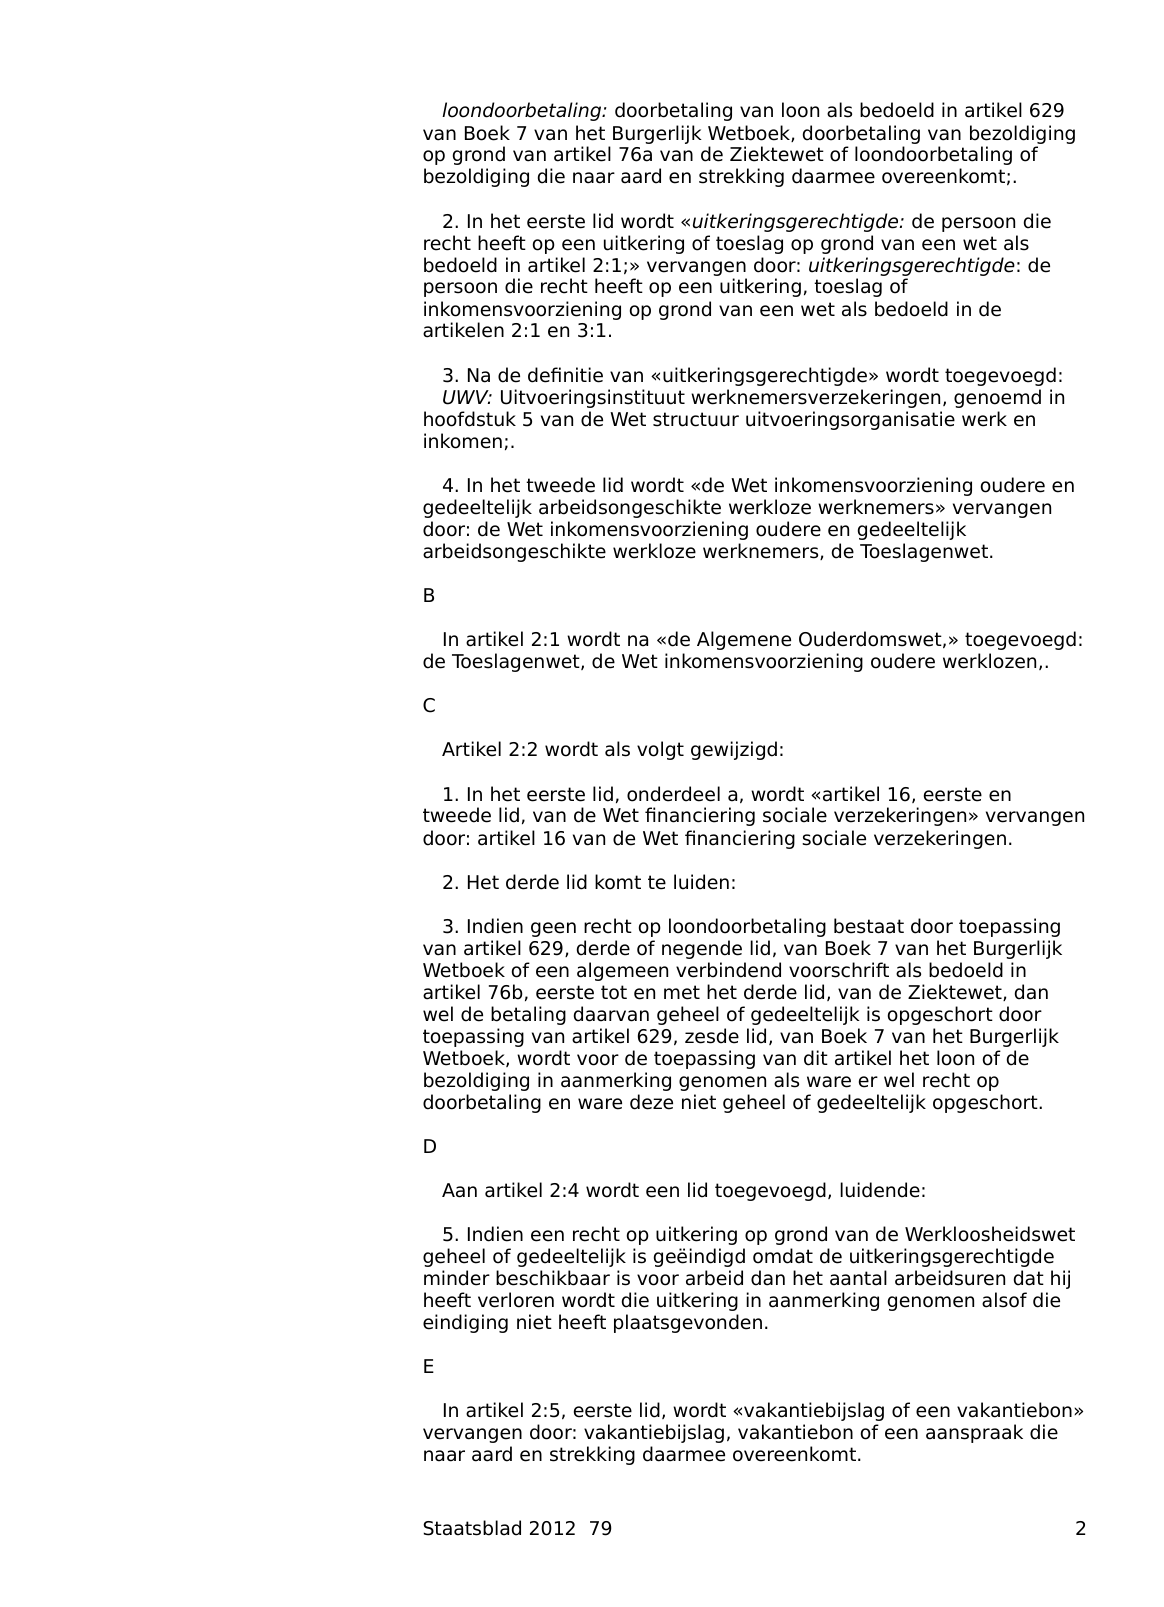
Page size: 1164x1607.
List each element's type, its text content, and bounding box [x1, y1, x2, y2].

text In artikel 2:5, eerste lid, wordt «vakantiebijslag of een vakantiebon» vervangen door: vakantiebijslag, vakantiebon of een aanspraak die naar aard en strekking daarmee overeenkomt. [422, 1400, 1087, 1466]
text C [422, 695, 1087, 717]
text 1. In het eerste lid, onderdeel a, wordt «artikel 16, eerste en tweede lid, van de Wet financiering sociale verzekeringen» vervangen door: artikel 16 van de Wet financiering sociale verzekeringen. [422, 783, 1087, 849]
text 2. In het eerste lid wordt «uitkeringsgerechtigde: de persoon die recht heeft op een uitkering of toeslag op grond van een wet als bedoeld in artikel 2:1;» vervangen door: uitkeringsgerechtigde: de persoon die recht heeft op een uitkering, toeslag of inkomensvoorziening op grond van een wet als bedoeld in de artikelen 2:1 en 3:1. [422, 211, 1087, 342]
text E [422, 1356, 1087, 1378]
text UWV: Uitvoeringsinstituut werknemersverzekeringen, genoemd in hoofdstuk 5 van de Wet structuur uitvoeringsorganisatie werk en inkomen;. [422, 387, 1087, 452]
text D [422, 1136, 1087, 1158]
text loondoorbetaling: doorbetaling van loon als bedoeld in artikel 629 van Boek 7 van het Burgerlijk Wetboek, doorbetaling van bezoldiging op grond van artikel 76a van de Ziektewet of loondoorbetaling of bezoldiging die naar aard en strekking daarmee overeenkomt;. [422, 100, 1087, 188]
text In artikel 2:1 wordt na «de Algemene Ouderdomswet,» toegevoegd: de Toeslagenwet, de Wet inkomensvoorziening oudere werklozen,. [422, 629, 1087, 673]
text 5. Indien een recht op uitkering op grond van de Werkloosheidswet geheel of gedeeltelijk is geëindigd omdat de uitkeringsgerechtigde minder beschikbaar is voor arbeid dan het aantal arbeidsuren dat hij heeft verloren wordt die uitkering in aanmerking genomen alsof die eindiging niet heeft plaatsgevonden. [422, 1224, 1087, 1334]
text 2. Het derde lid komt te luiden: [422, 872, 1087, 893]
text 3. Indien geen recht op loondoorbetaling bestaat door toepassing van artikel 629, derde of negende lid, van Boek 7 van het Burgerlijk Wetboek of een algemeen verbindend voorschrift als bedoeld in artikel 76b, eerste tot en met het derde lid, van de Ziektewet, dan wel de betaling daarvan geheel of gedeeltelijk is opgeschort door toepassing van artikel 629, zesde lid, van Boek 7 van het Burgerlijk Wetboek, wordt voor de toepassing van dit artikel het loon of de bezoldiging in aanmerking genomen als ware er wel recht op doorbetaling en ware deze niet geheel of gedeeltelijk opgeschort. [422, 916, 1087, 1113]
text 4. In het tweede lid wordt «de Wet inkomensvoorziening oudere en gedeeltelijk arbeidsongeschikte werkloze werknemers» vervangen door: de Wet inkomensvoorziening oudere en gedeeltelijk arbeidsongeschikte werkloze werknemers, de Toeslagenwet. [422, 475, 1087, 563]
text Aan artikel 2:4 wordt een lid toegevoegd, luidende: [422, 1180, 1087, 1202]
text B [422, 585, 1087, 607]
text 3. Na de definitie van «uitkeringsgerechtigde» wordt toegevoegd: [422, 364, 1087, 387]
text Artikel 2:2 wordt als volgt gewijzigd: [422, 739, 1087, 761]
